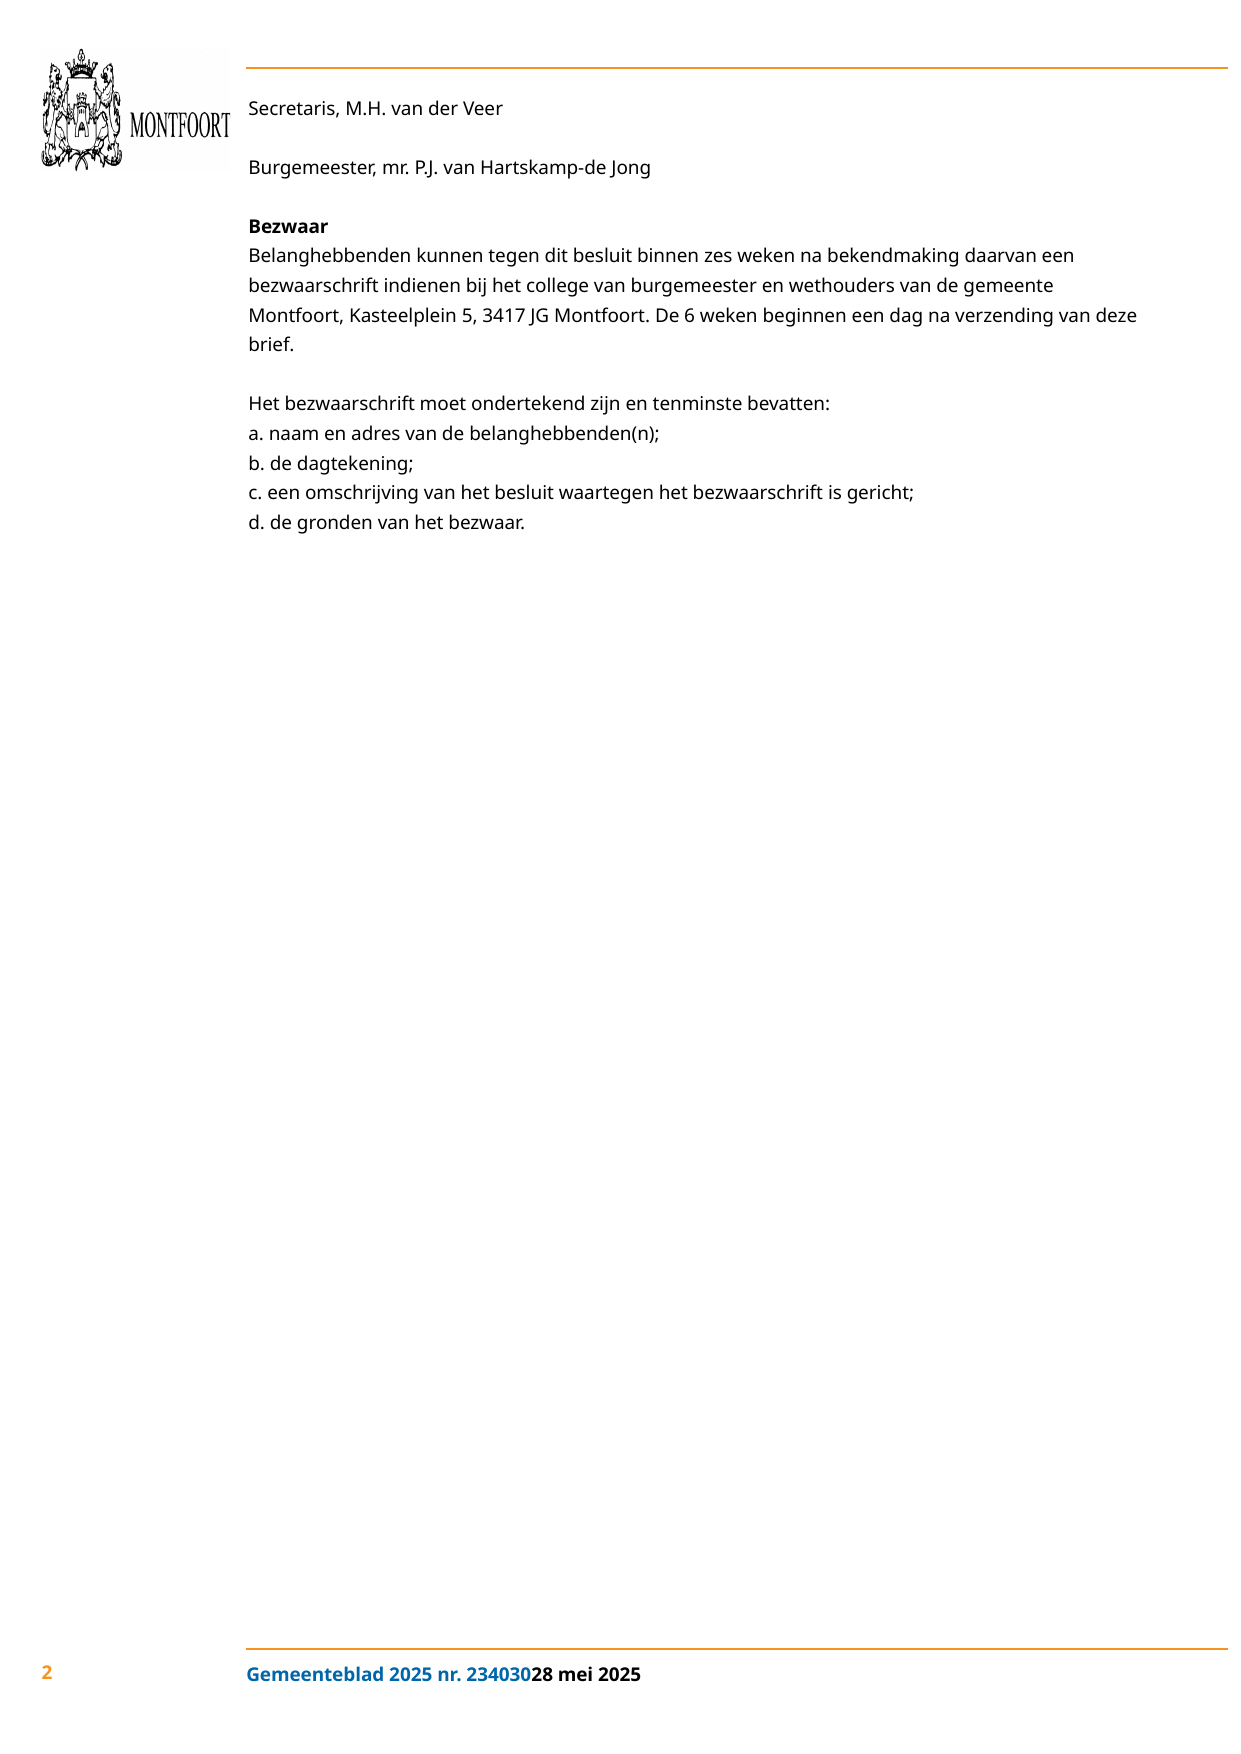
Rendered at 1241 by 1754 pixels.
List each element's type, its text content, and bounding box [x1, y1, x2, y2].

text Het bezwaarschrift moet ondertekend zijn en tenminste bevatten: [248, 391, 1152, 416]
picture [41, 47, 231, 172]
text Burgemeester, mr. P.J. van Hartskamp-de Jong [248, 154, 1152, 180]
text Belanghebbenden kunnen tegen dit besluit binnen zes weken na bekendmaking daarvan een bezwaarschrift indienen bij het college van burgemeester en wethouders van de gemeente Montfoort, Kasteelplein 5, 3417 JG Montfoort. De 6 weken beginnen een dag na verzending van deze brief. [248, 243, 1152, 357]
text a. naam en adres van de belanghebbenden(n); [248, 420, 1152, 446]
text Bezwaar [248, 213, 1152, 239]
text Secretaris, M.H. van der Veer [248, 95, 1152, 121]
text d. de gronden van het bezwaar. [248, 509, 1152, 535]
text c. een omschrijving van het besluit waartegen het bezwaarschrift is gericht; [248, 479, 1152, 505]
text b. de dagtekening; [248, 450, 1152, 476]
